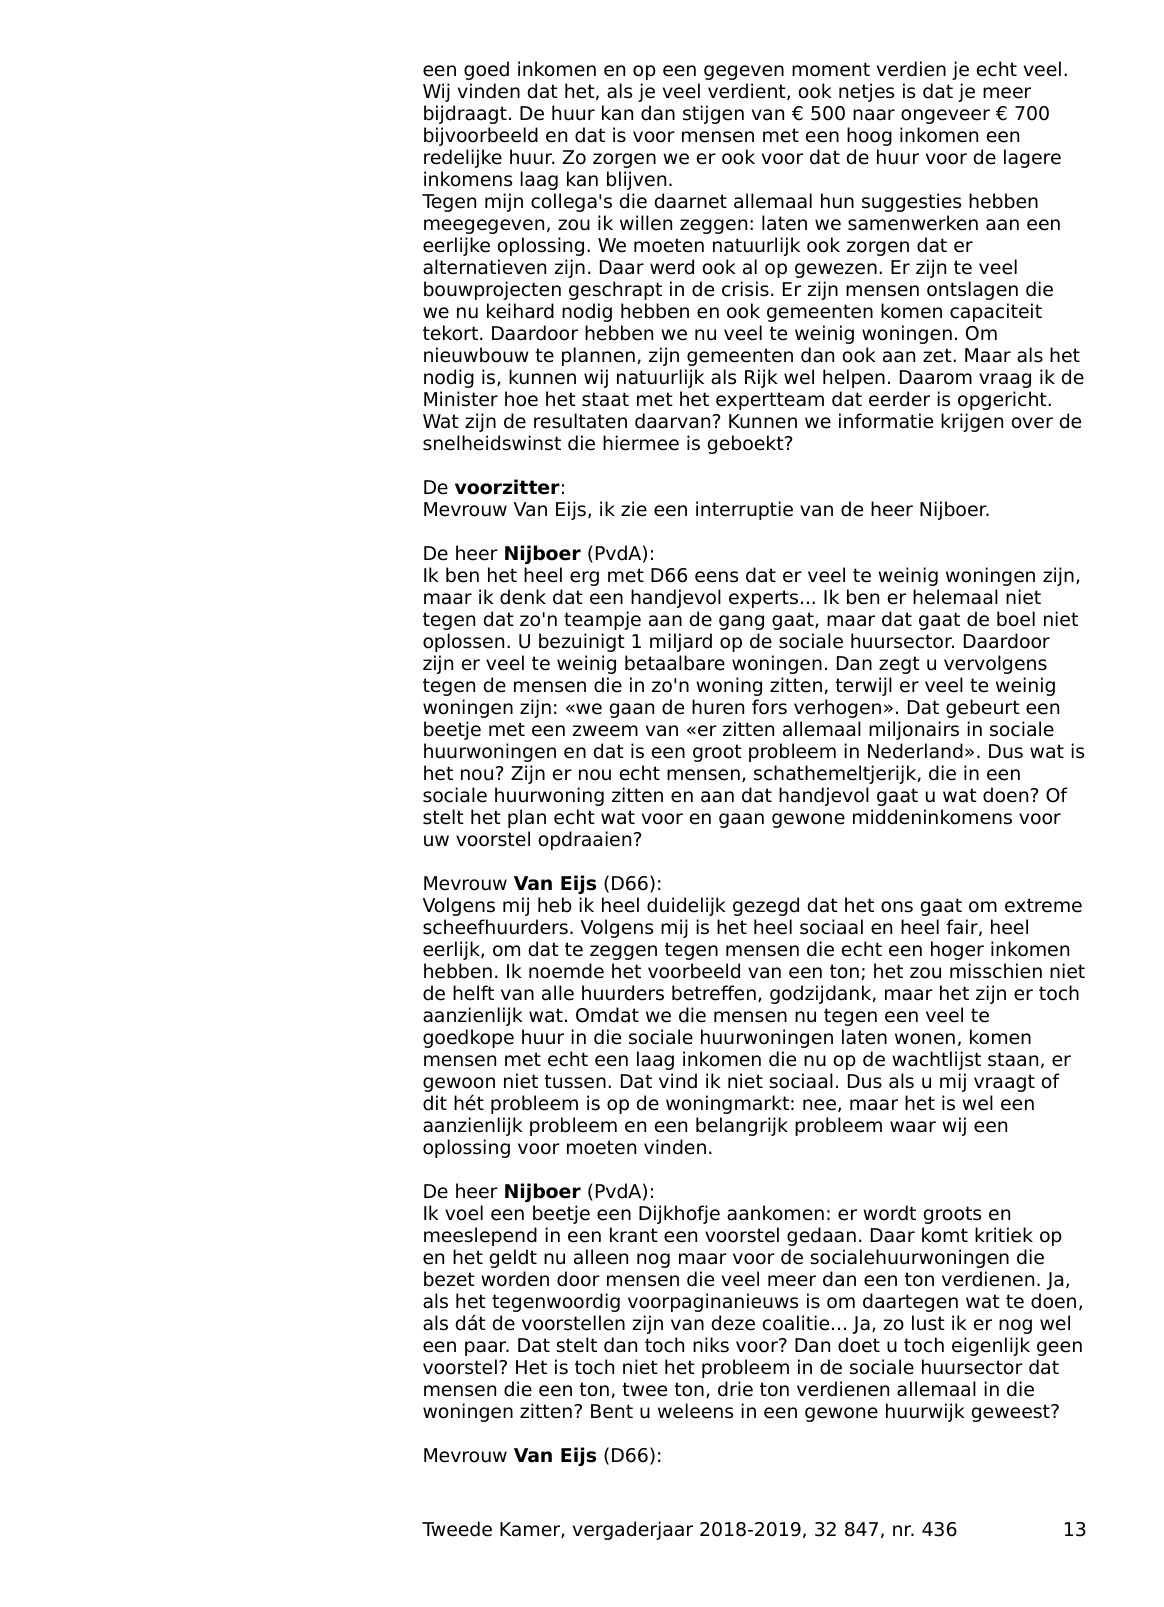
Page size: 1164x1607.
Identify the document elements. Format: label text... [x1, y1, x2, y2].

text De voorzitter: [422, 477, 1087, 499]
text De heer Nijboer (PvdA): [422, 543, 1087, 565]
text Tegen mijn collega's die daarnet allemaal hun suggesties hebben meegegeven, zou ik willen zeggen: laten we samenwerken aan een eerlijke oplossing. We moeten natuurlijk ook zorgen dat er alternatieven zijn. Daar werd ook al op gewezen. Er zijn te veel bouwprojecten geschrapt in de crisis. Er zijn mensen ontslagen die we nu keihard nodig hebben en ook gemeenten komen capaciteit tekort. Daardoor hebben we nu veel te weinig woningen. Om nieuwbouw te plannen, zijn gemeenten dan ook aan zet. Maar als het nodig is, kunnen wij natuurlijk als Rijk wel helpen. Daarom vraag ik de Minister hoe het staat met het expertteam dat eerder is opgericht. Wat zijn de resultaten daarvan? Kunnen we informatie krijgen over de snelheidswinst die hiermee is geboekt? [422, 191, 1087, 455]
text De heer Nijboer (PvdA): [422, 1181, 1087, 1203]
text Mevrouw Van Eijs (D66): [422, 873, 1087, 895]
text Mevrouw Van Eijs, ik zie een interruptie van de heer Nijboer. [422, 499, 1087, 521]
text Ik ben het heel erg met D66 eens dat er veel te weinig woningen zijn, maar ik denk dat een handjevol experts... Ik ben er helemaal niet tegen dat zo'n teampje aan de gang gaat, maar dat gaat de boel niet oplossen. U bezuinigt 1 miljard op de sociale huursector. Daardoor zijn er veel te weinig betaalbare woningen. Dan zegt u vervolgens tegen de mensen die in zo'n woning zitten, terwijl er veel te weinig woningen zijn: «we gaan de huren fors verhogen». Dat gebeurt een beetje met een zweem van «er zitten allemaal miljonairs in sociale huurwoningen en dat is een groot probleem in Nederland». Dus wat is het nou? Zijn er nou echt mensen, schathemeltjerijk, die in een sociale huurwoning zitten en aan dat handjevol gaat u wat doen? Of stelt het plan echt wat voor en gaan gewone middeninkomens voor uw voorstel opdraaien? [422, 565, 1087, 851]
text Mevrouw Van Eijs (D66): [422, 1445, 1087, 1467]
text Volgens mij heb ik heel duidelijk gezegd dat het ons gaat om extreme scheefhuurders. Volgens mij is het heel sociaal en heel fair, heel eerlijk, om dat te zeggen tegen mensen die echt een hoger inkomen hebben. Ik noemde het voorbeeld van een ton; het zou misschien niet de helft van alle huurders betreffen, godzijdank, maar het zijn er toch aanzienlijk wat. Omdat we die mensen nu tegen een veel te goedkope huur in die sociale huurwoningen laten wonen, komen mensen met echt een laag inkomen die nu op de wachtlijst staan, er gewoon niet tussen. Dat vind ik niet sociaal. Dus als u mij vraagt of dit hét probleem is op de woningmarkt: nee, maar het is wel een aanzienlijk probleem en een belangrijk probleem waar wij een oplossing voor moeten vinden. [422, 895, 1087, 1159]
text een goed inkomen en op een gegeven moment verdien je echt veel. Wij vinden dat het, als je veel verdient, ook netjes is dat je meer bijdraagt. De huur kan dan stijgen van € 500 naar ongeveer € 700 bijvoorbeeld en dat is voor mensen met een hoog inkomen een redelijke huur. Zo zorgen we er ook voor dat de huur voor de lagere inkomens laag kan blijven. [422, 59, 1087, 191]
text Ik voel een beetje een Dijkhofje aankomen: er wordt groots en meeslepend in een krant een voorstel gedaan. Daar komt kritiek op en het geldt nu alleen nog maar voor de socialehuurwoningen die bezet worden door mensen die veel meer dan een ton verdienen. Ja, als het tegenwoordig voorpaginanieuws is om daartegen wat te doen, als dát de voorstellen zijn van deze coalitie... Ja, zo lust ik er nog wel een paar. Dat stelt dan toch niks voor? Dan doet u toch eigenlijk geen voorstel? Het is toch niet het probleem in de sociale huursector dat mensen die een ton, twee ton, drie ton verdienen allemaal in die woningen zitten? Bent u weleens in een gewone huurwijk geweest? [422, 1203, 1087, 1423]
